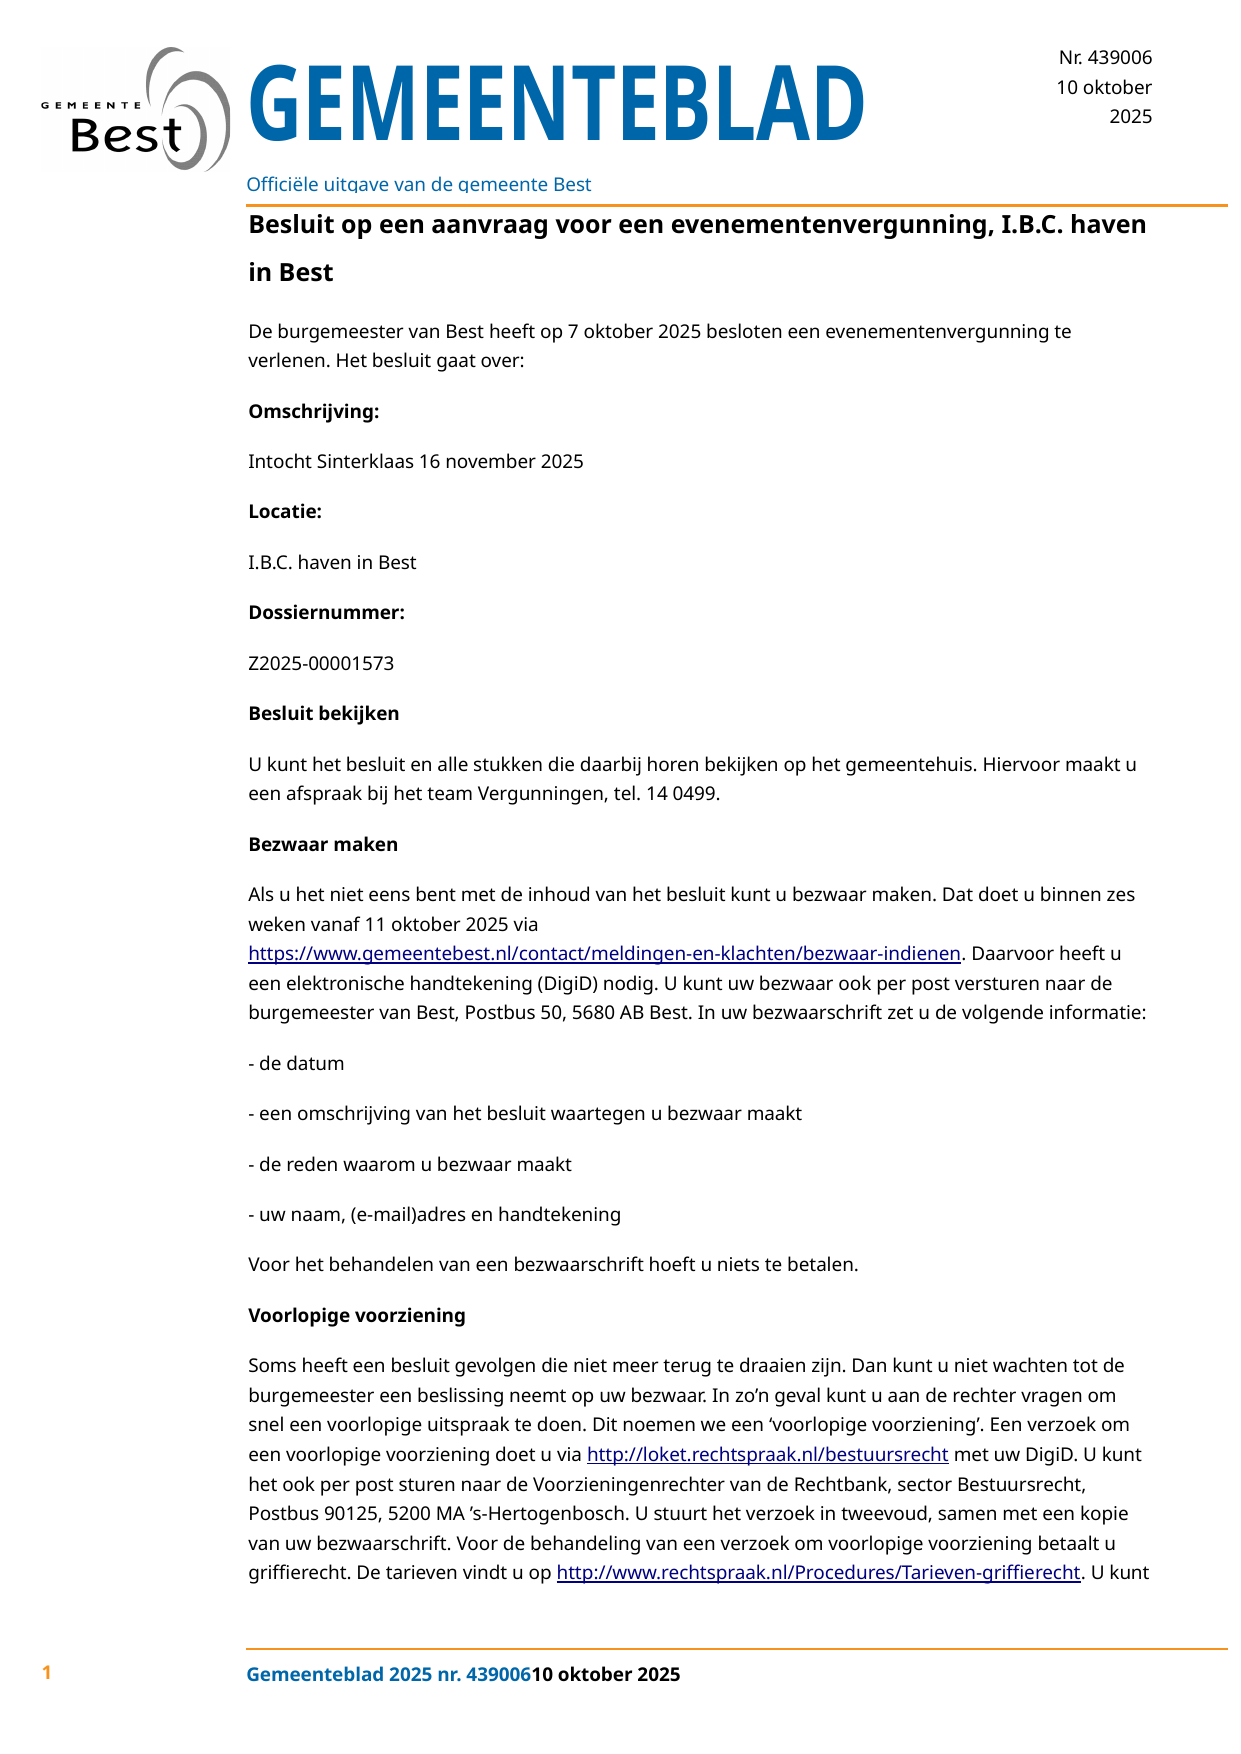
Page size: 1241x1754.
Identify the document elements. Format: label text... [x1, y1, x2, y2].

text Bezwaar maken [248, 831, 1152, 857]
text De burgemeester van Best heeft op 7 oktober 2025 besloten een evenementenvergunning te verlenen. Het besluit gaat over: [248, 318, 1152, 373]
text Voor het behandelen van een bezwaarschrift hoeft u niets te betalen. [248, 1252, 1152, 1277]
text - een omschrijving van het besluit waartegen u bezwaar maakt [248, 1100, 1152, 1126]
text Voorlopige voorziening [248, 1302, 1152, 1328]
text Omschrijving: [248, 398, 1152, 424]
text Soms heeft een besluit gevolgen die niet meer terug te draaien zijn. Dan kunt u niet wachten tot de burgemeester een beslissing neemt op uw bezwaar. In zo’n geval kunt u aan de rechter vragen om snel een voorlopige uitspraak te doen. Dit noemen we een ‘voorlopige voorziening’. Een verzoek om een voorlopige voorziening doet u via http://loket.rechtspraak.nl/bestuursrecht met uw DigiD. U kunt het ook per post sturen naar de Voorzieningenrechter van de Rechtbank, sector Bestuursrecht, Postbus 90125, 5200 MA ’s-Hertogenbosch. U stuurt het verzoek in tweevoud, samen met een kopie van uw bezwaarschrift. Voor de behandeling van een verzoek om voorlopige voorziening betaalt u griffierecht. De tarieven vindt u op http://www.rechtspraak.nl/Procedures/Tarieven-griffierecht. U kunt [248, 1352, 1152, 1585]
text - de datum [248, 1050, 1152, 1076]
text I.B.C. haven in Best [248, 549, 1152, 575]
text Dossiernummer: [248, 599, 1152, 625]
text Z2025-00001573 [248, 650, 1152, 676]
text Besluit op een aanvraag voor een evenementenvergunning, I.B.C. haven in Best [248, 207, 1152, 288]
text - uw naam, (e-mail)adres en handtekening [248, 1201, 1152, 1227]
text Besluit bekijken [248, 700, 1152, 726]
text Als u het niet eens bent met de inhoud van het besluit kunt u bezwaar maken. Dat doet u binnen zes weken vanaf 11 oktober 2025 via https://www.gemeentebest.nl/contact/meldingen-en-klachten/bezwaar-indienen. Daarvoor heeft u een elektronische handtekening (DigiD) nodig. U kunt uw bezwaar ook per post versturen naar de burgemeester van Best, Postbus 50, 5680 AB Best. In uw bezwaarschrift zet u de volgende informatie: [248, 881, 1152, 1025]
picture [41, 47, 231, 172]
text U kunt het besluit en alle stukken die daarbij horen bekijken op het gemeentehuis. Hiervoor maakt u een afspraak bij het team Vergunningen, tel. 14 0499. [248, 751, 1152, 806]
text - de reden waarom u bezwaar maakt [248, 1151, 1152, 1177]
text Locatie: [248, 499, 1152, 524]
text Intocht Sinterklaas 16 november 2025 [248, 448, 1152, 474]
